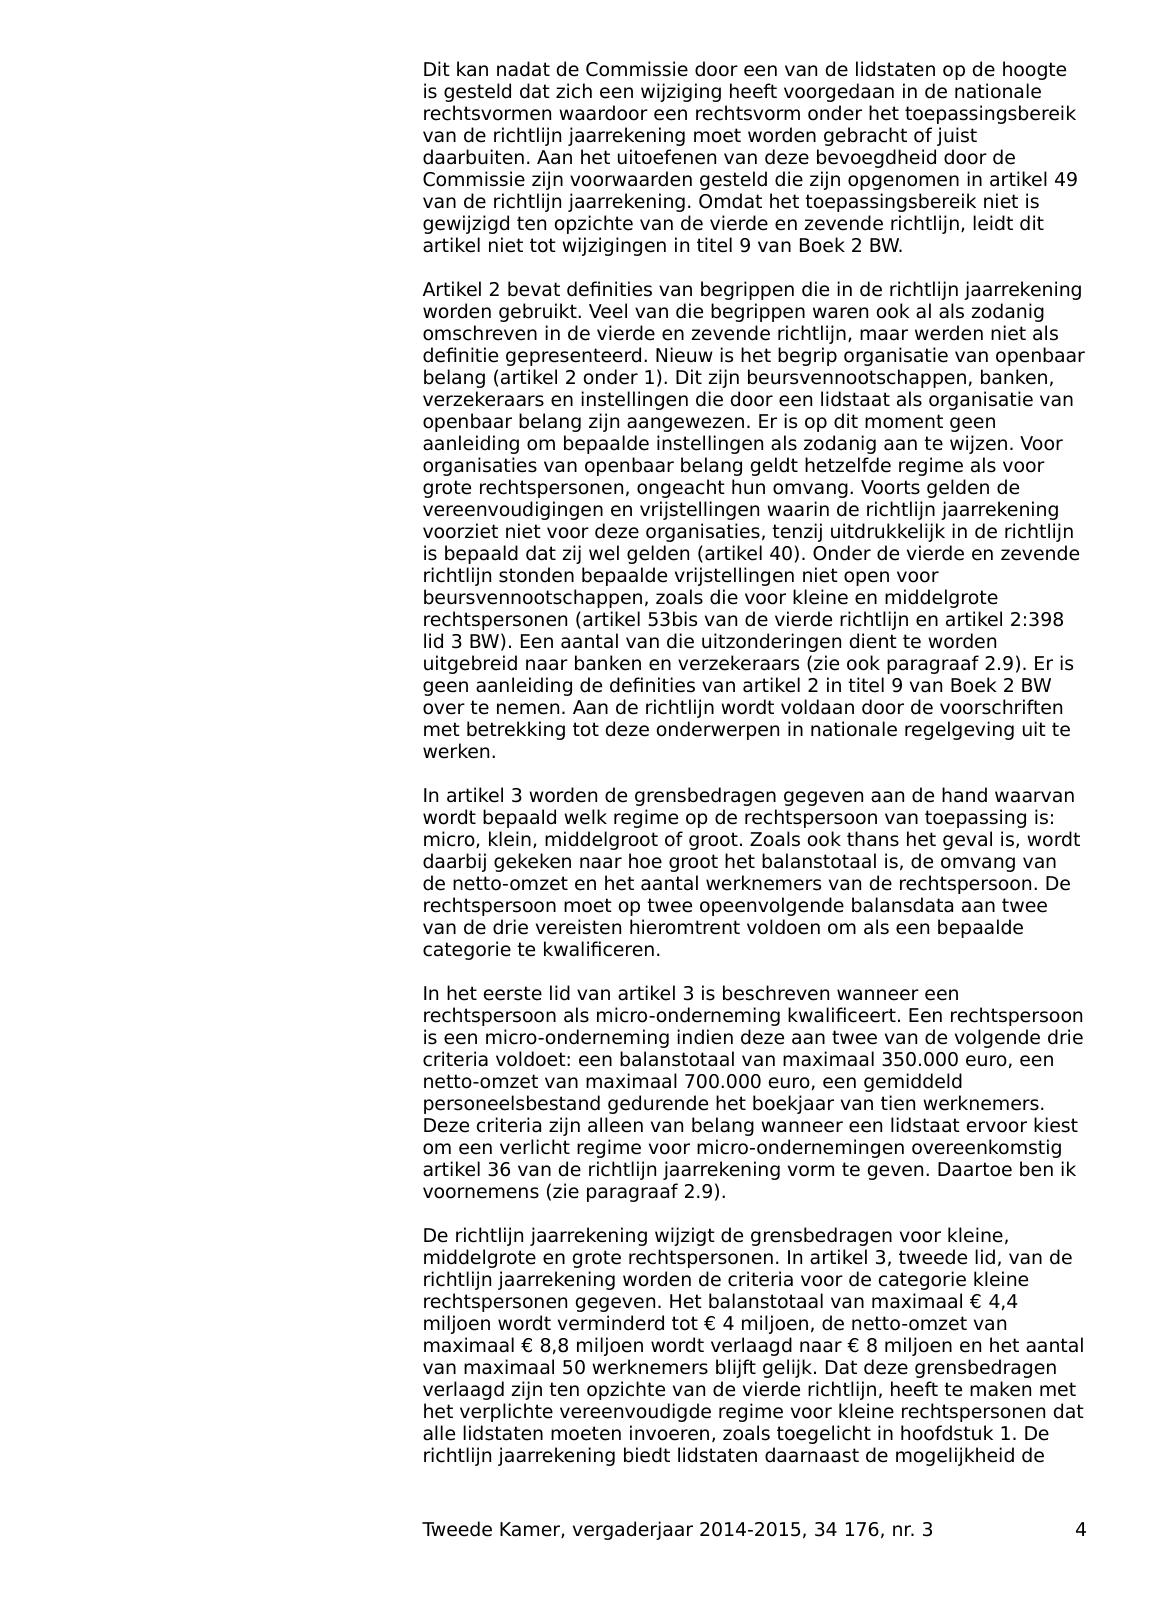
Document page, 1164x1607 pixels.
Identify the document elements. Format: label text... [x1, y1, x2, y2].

text Artikel 2 bevat definities van begrippen die in de richtlijn jaarrekening worden gebruikt. Veel van die begrippen waren ook al als zodanig omschreven in de vierde en zevende richtlijn, maar werden niet als definitie gepresenteerd. Nieuw is het begrip organisatie van openbaar belang (artikel 2 onder 1). Dit zijn beursvennootschappen, banken, verzekeraars en instellingen die door een lidstaat als organisatie van openbaar belang zijn aangewezen. Er is op dit moment geen aanleiding om bepaalde instellingen als zodanig aan te wijzen. Voor organisaties van openbaar belang geldt hetzelfde regime als voor grote rechtspersonen, ongeacht hun omvang. Voorts gelden de vereenvoudigingen en vrijstellingen waarin de richtlijn jaarrekening voorziet niet voor deze organisaties, tenzij uitdrukkelijk in de richtlijn is bepaald dat zij wel gelden (artikel 40). Onder de vierde en zevende richtlijn stonden bepaalde vrijstellingen niet open voor beursvennootschappen, zoals die voor kleine en middelgrote rechtspersonen (artikel 53bis van de vierde richtlijn en artikel 2:398 lid 3 BW). Een aantal van die uitzonderingen dient te worden uitgebreid naar banken en verzekeraars (zie ook paragraaf 2.9). Er is geen aanleiding de definities van artikel 2 in titel 9 van Boek 2 BW over te nemen. Aan de richtlijn wordt voldaan door de voorschriften met betrekking tot deze onderwerpen in nationale regelgeving uit te werken. [422, 279, 1087, 763]
text In artikel 3 worden de grensbedragen gegeven aan de hand waarvan wordt bepaald welk regime op de rechtspersoon van toepassing is: micro, klein, middelgroot of groot. Zoals ook thans het geval is, wordt daarbij gekeken naar hoe groot het balanstotaal is, de omvang van de netto-omzet en het aantal werknemers van de rechtspersoon. De rechtspersoon moet op twee opeenvolgende balansdata aan twee van de drie vereisten hieromtrent voldoen om als een bepaalde categorie te kwalificeren. [422, 785, 1087, 961]
text Dit kan nadat de Commissie door een van de lidstaten op de hoogte is gesteld dat zich een wijziging heeft voorgedaan in de nationale rechtsvormen waardoor een rechtsvorm onder het toepassingsbereik van de richtlijn jaarrekening moet worden gebracht of juist daarbuiten. Aan het uitoefenen van deze bevoegdheid door de Commissie zijn voorwaarden gesteld die zijn opgenomen in artikel 49 van de richtlijn jaarrekening. Omdat het toepassingsbereik niet is gewijzigd ten opzichte van de vierde en zevende richtlijn, leidt dit artikel niet tot wijzigingen in titel 9 van Boek 2 BW. [422, 59, 1087, 257]
text In het eerste lid van artikel 3 is beschreven wanneer een rechtspersoon als micro-onderneming kwalificeert. Een rechtspersoon is een micro-onderneming indien deze aan twee van de volgende drie criteria voldoet: een balanstotaal van maximaal 350.000 euro, een netto-omzet van maximaal 700.000 euro, een gemiddeld personeelsbestand gedurende het boekjaar van tien werknemers. Deze criteria zijn alleen van belang wanneer een lidstaat ervoor kiest om een verlicht regime voor micro-ondernemingen overeenkomstig artikel 36 van de richtlijn jaarrekening vorm te geven. Daartoe ben ik voornemens (zie paragraaf 2.9). [422, 983, 1087, 1203]
text De richtlijn jaarrekening wijzigt de grensbedragen voor kleine, middelgrote en grote rechtspersonen. In artikel 3, tweede lid, van de richtlijn jaarrekening worden de criteria voor de categorie kleine rechtspersonen gegeven. Het balanstotaal van maximaal € 4,4 miljoen wordt verminderd tot € 4 miljoen, de netto-omzet van maximaal € 8,8 miljoen wordt verlaagd naar € 8 miljoen en het aantal van maximaal 50 werknemers blijft gelijk. Dat deze grensbedragen verlaagd zijn ten opzichte van de vierde richtlijn, heeft te maken met het verplichte vereenvoudigde regime voor kleine rechtspersonen dat alle lidstaten moeten invoeren, zoals toegelicht in hoofdstuk 1. De richtlijn jaarrekening biedt lidstaten daarnaast de mogelijkheid de [422, 1225, 1087, 1467]
